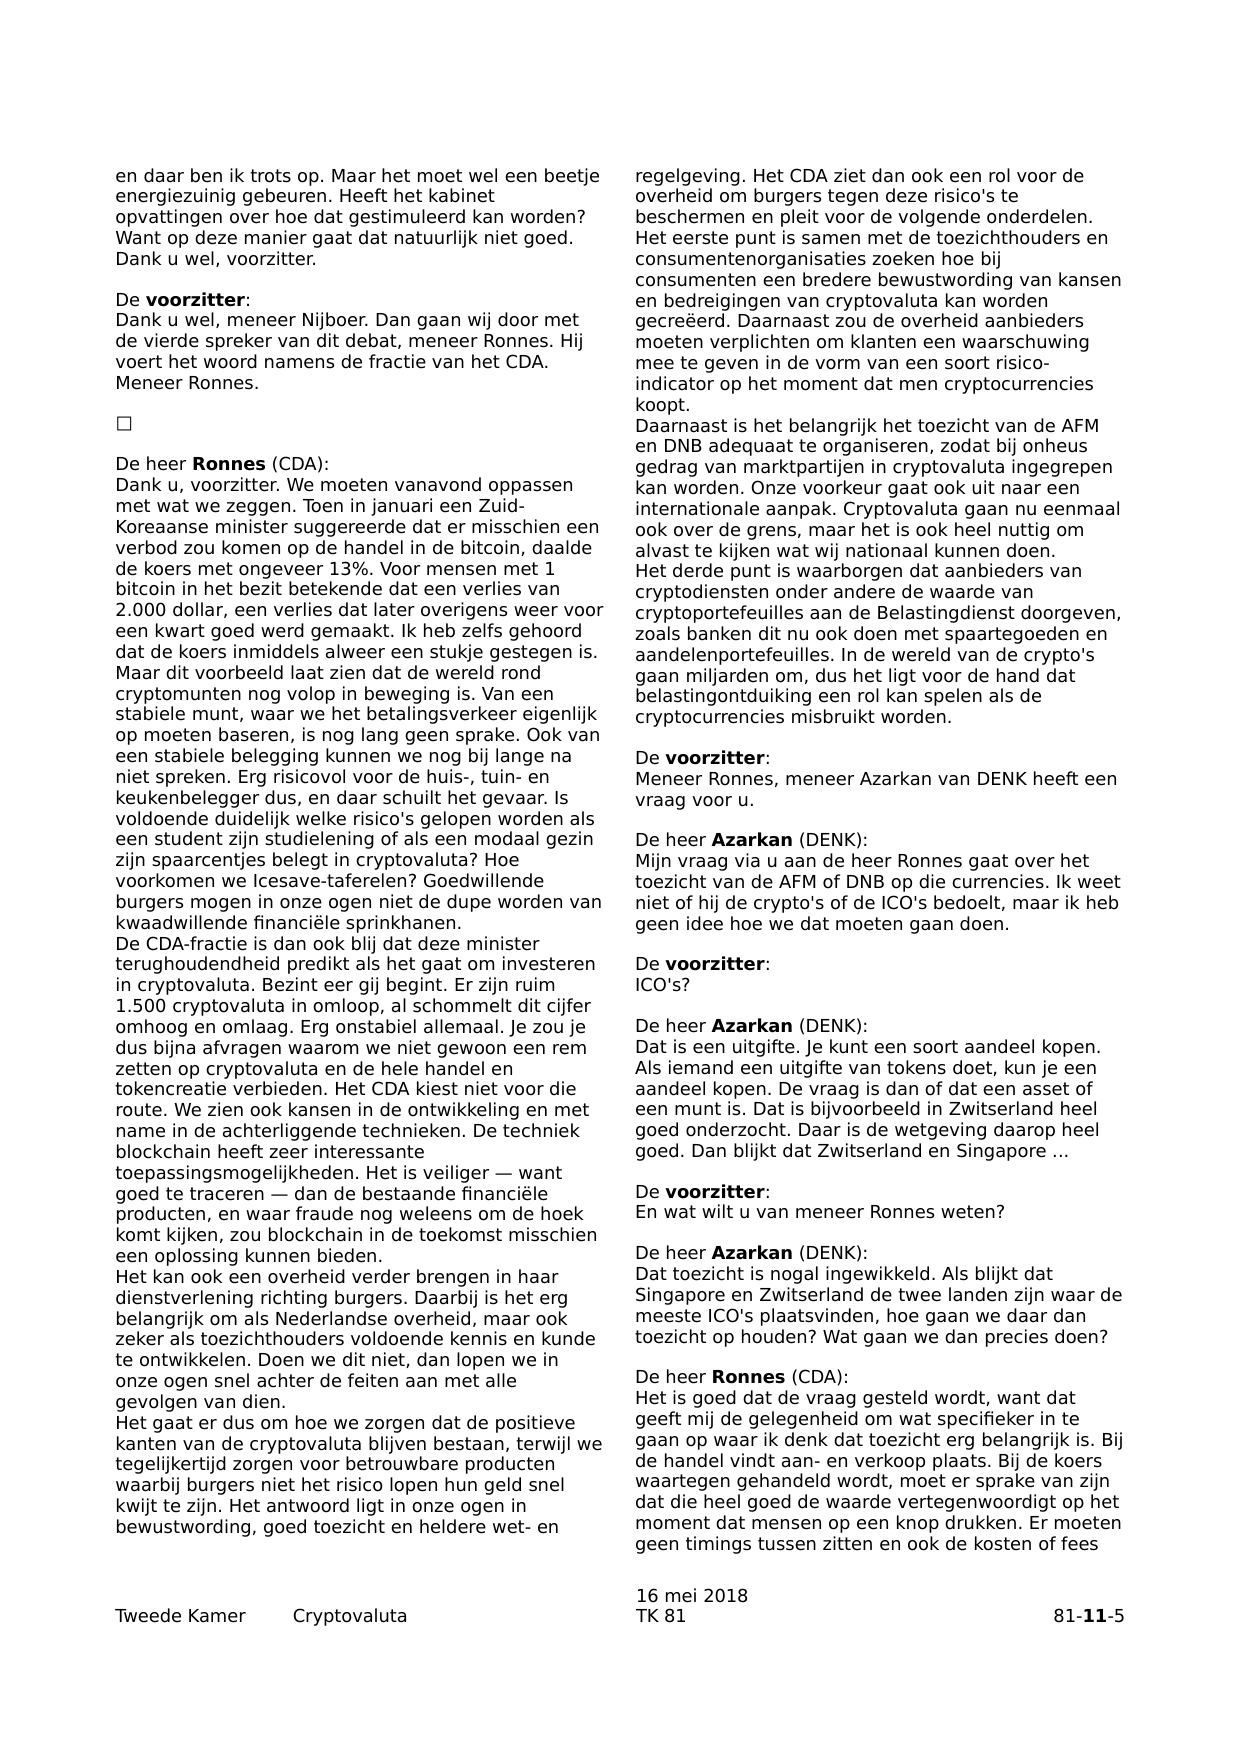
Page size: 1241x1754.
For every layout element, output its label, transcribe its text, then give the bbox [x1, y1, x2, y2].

text De heer Azarkan (DENK): [635, 1243, 1125, 1264]
text regelgeving. Het CDA ziet dan ook een rol voor de overheid om burgers tegen deze risico's te beschermen en pleit voor de volgende onderdelen. [635, 165, 1125, 228]
text Het derde punt is waarborgen dat aanbieders van cryptodiensten onder andere de waarde van cryptoportefeuilles aan de Belastingdienst doorgeven, zoals banken dit nu ook doen met spaartegoeden en aandelenportefeuilles. In de wereld van de crypto's gaan miljarden om, dus het ligt voor de hand dat belastingontduiking een rol kan spelen als de cryptocurrencies misbruikt worden. [635, 561, 1125, 728]
text Daarnaast is het belangrijk het toezicht van de AFM en DNB adequaat te organiseren, zodat bij onheus gedrag van marktpartijen in cryptovaluta ingegrepen kan worden. Onze voorkeur gaat ook uit naar een internationale aanpak. Cryptovaluta gaan nu eenmaal ook over de grens, maar het is ook heel nuttig om alvast te kijken wat wij nationaal kunnen doen. [635, 415, 1125, 561]
text De voorzitter: [635, 954, 1125, 975]
text Dank u, voorzitter. We moeten vanavond oppassen met wat we zeggen. Toen in januari een Zuid-Koreaanse minister suggereerde dat er misschien een verbod zou komen op de handel in de bitcoin, daalde de koers met ongeveer 13%. Voor mensen met 1 bitcoin in het bezit betekende dat een verlies van 2.000 dollar, een verlies dat later overigens weer voor een kwart goed werd gemaakt. Ik heb zelfs gehoord dat de koers inmiddels alweer een stukje gestegen is. Maar dit voorbeeld laat zien dat de wereld rond cryptomunten nog volop in beweging is. Van een stabiele munt, waar we het betalingsverkeer eigenlijk op moeten baseren, is nog lang geen sprake. Ook van een stabiele belegging kunnen we nog bij lange na niet spreken. Erg risicovol voor de huis-, tuin- en keukenbelegger dus, en daar schuilt het gevaar. Is voldoende duidelijk welke risico's gelopen worden als een student zijn studielening of als een modaal gezin zijn spaarcentjes belegt in cryptovaluta? Hoe voorkomen we Icesave-taferelen? Goedwillende burgers mogen in onze ogen niet de dupe worden van kwaadwillende financiële sprinkhanen. [115, 475, 605, 933]
text ICO's? [635, 975, 1125, 996]
text Dank u wel, voorzitter. [115, 249, 605, 269]
text Dank u wel, meneer Nijboer. Dan gaan wij door met de vierde spreker van dit debat, meneer Ronnes. Hij voert het woord namens de fractie van het CDA. Meneer Ronnes. [115, 310, 605, 393]
text De heer Azarkan (DENK): [635, 1016, 1125, 1037]
text en daar ben ik trots op. Maar het moet wel een beetje energiezuinig gebeuren. Heeft het kabinet opvattingen over hoe dat gestimuleerd kan worden? Want op deze manier gaat dat natuurlijk niet goed. [115, 165, 605, 249]
text De heer Azarkan (DENK): [635, 830, 1125, 851]
text Het gaat er dus om hoe we zorgen dat de positieve kanten van de cryptovaluta blijven bestaan, terwijl we tegelijkertijd zorgen voor betrouwbare producten waarbij burgers niet het risico lopen hun geld snel kwijt te zijn. Het antwoord ligt in onze ogen in bewustwording, goed toezicht en heldere wet- en [115, 1412, 605, 1537]
text Dat toezicht is nogal ingewikkeld. Als blijkt dat Singapore en Zwitserland de twee landen zijn waar de meeste ICO's plaatsvinden, hoe gaan we daar dan toezicht op houden? Wat gaan we dan precies doen? [635, 1264, 1125, 1347]
text Meneer Ronnes, meneer Azarkan van DENK heeft een vraag voor u. [635, 768, 1125, 810]
text Het is goed dat de vraag gesteld wordt, want dat geeft mij de gelegenheid om wat specifieker in te gaan op waar ik denk dat toezicht erg belangrijk is. Bij de handel vindt aan- en verkoop plaats. Bij de koers waartegen gehandeld wordt, moet er sprake van zijn dat die heel goed de waarde vertegenwoordigt op het moment dat mensen op een knop drukken. Er moeten geen timings tussen zitten en ook de kosten of fees [635, 1388, 1125, 1554]
text De voorzitter: [635, 748, 1125, 768]
text De voorzitter: [635, 1182, 1125, 1202]
text De heer Ronnes (CDA): [115, 454, 605, 475]
text Het eerste punt is samen met de toezichthouders en consumentenorganisaties zoeken hoe bij consumenten een bredere bewustwording van kansen en bedreigingen van cryptovaluta kan worden gecreëerd. Daarnaast zou de overheid aanbieders moeten verplichten om klanten een waarschuwing mee te geven in de vorm van een soort risico-indicator op het moment dat men cryptocurrencies koopt. [635, 228, 1125, 415]
text De CDA-fractie is dan ook blij dat deze minister terughoudendheid predikt als het gaat om investeren in cryptovaluta. Bezint eer gij begint. Er zijn ruim 1.500 cryptovaluta in omloop, al schommelt dit cijfer omhoog en omlaag. Erg onstabiel allemaal. Je zou je dus bijna afvragen waarom we niet gewoon een rem zetten op cryptovaluta en de hele handel en tokencreatie verbieden. Het CDA kiest niet voor die route. We zien ook kansen in de ontwikkeling en met name in de achterliggende technieken. De techniek blockchain heeft zeer interessante toepassingsmogelijkheden. Het is veiliger — want goed te traceren — dan de bestaande financiële producten, en waar fraude nog weleens om de hoek komt kijken, zou blockchain in de toekomst misschien een oplossing kunnen bieden. [115, 933, 605, 1267]
text De heer Ronnes (CDA): [635, 1367, 1125, 1388]
text De voorzitter: [115, 289, 605, 310]
text ⬜ [115, 413, 605, 434]
text En wat wilt u van meneer Ronnes weten? [635, 1202, 1125, 1223]
text Mijn vraag via u aan de heer Ronnes gaat over het toezicht van de AFM of DNB op die currencies. Ik weet niet of hij de crypto's of de ICO's bedoelt, maar ik heb geen idee hoe we dat moeten gaan doen. [635, 851, 1125, 934]
text Het kan ook een overheid verder brengen in haar dienstverlening richting burgers. Daarbij is het erg belangrijk om als Nederlandse overheid, maar ook zeker als toezichthouders voldoende kennis en kunde te ontwikkelen. Doen we dit niet, dan lopen we in onze ogen snel achter de feiten aan met alle gevolgen van dien. [115, 1267, 605, 1412]
text Dat is een uitgifte. Je kunt een soort aandeel kopen. Als iemand een uitgifte van tokens doet, kun je een aandeel kopen. De vraag is dan of dat een asset of een munt is. Dat is bijvoorbeeld in Zwitserland heel goed onderzocht. Daar is de wetgeving daarop heel goed. Dan blijkt dat Zwitserland en Singapore ... [635, 1037, 1125, 1162]
